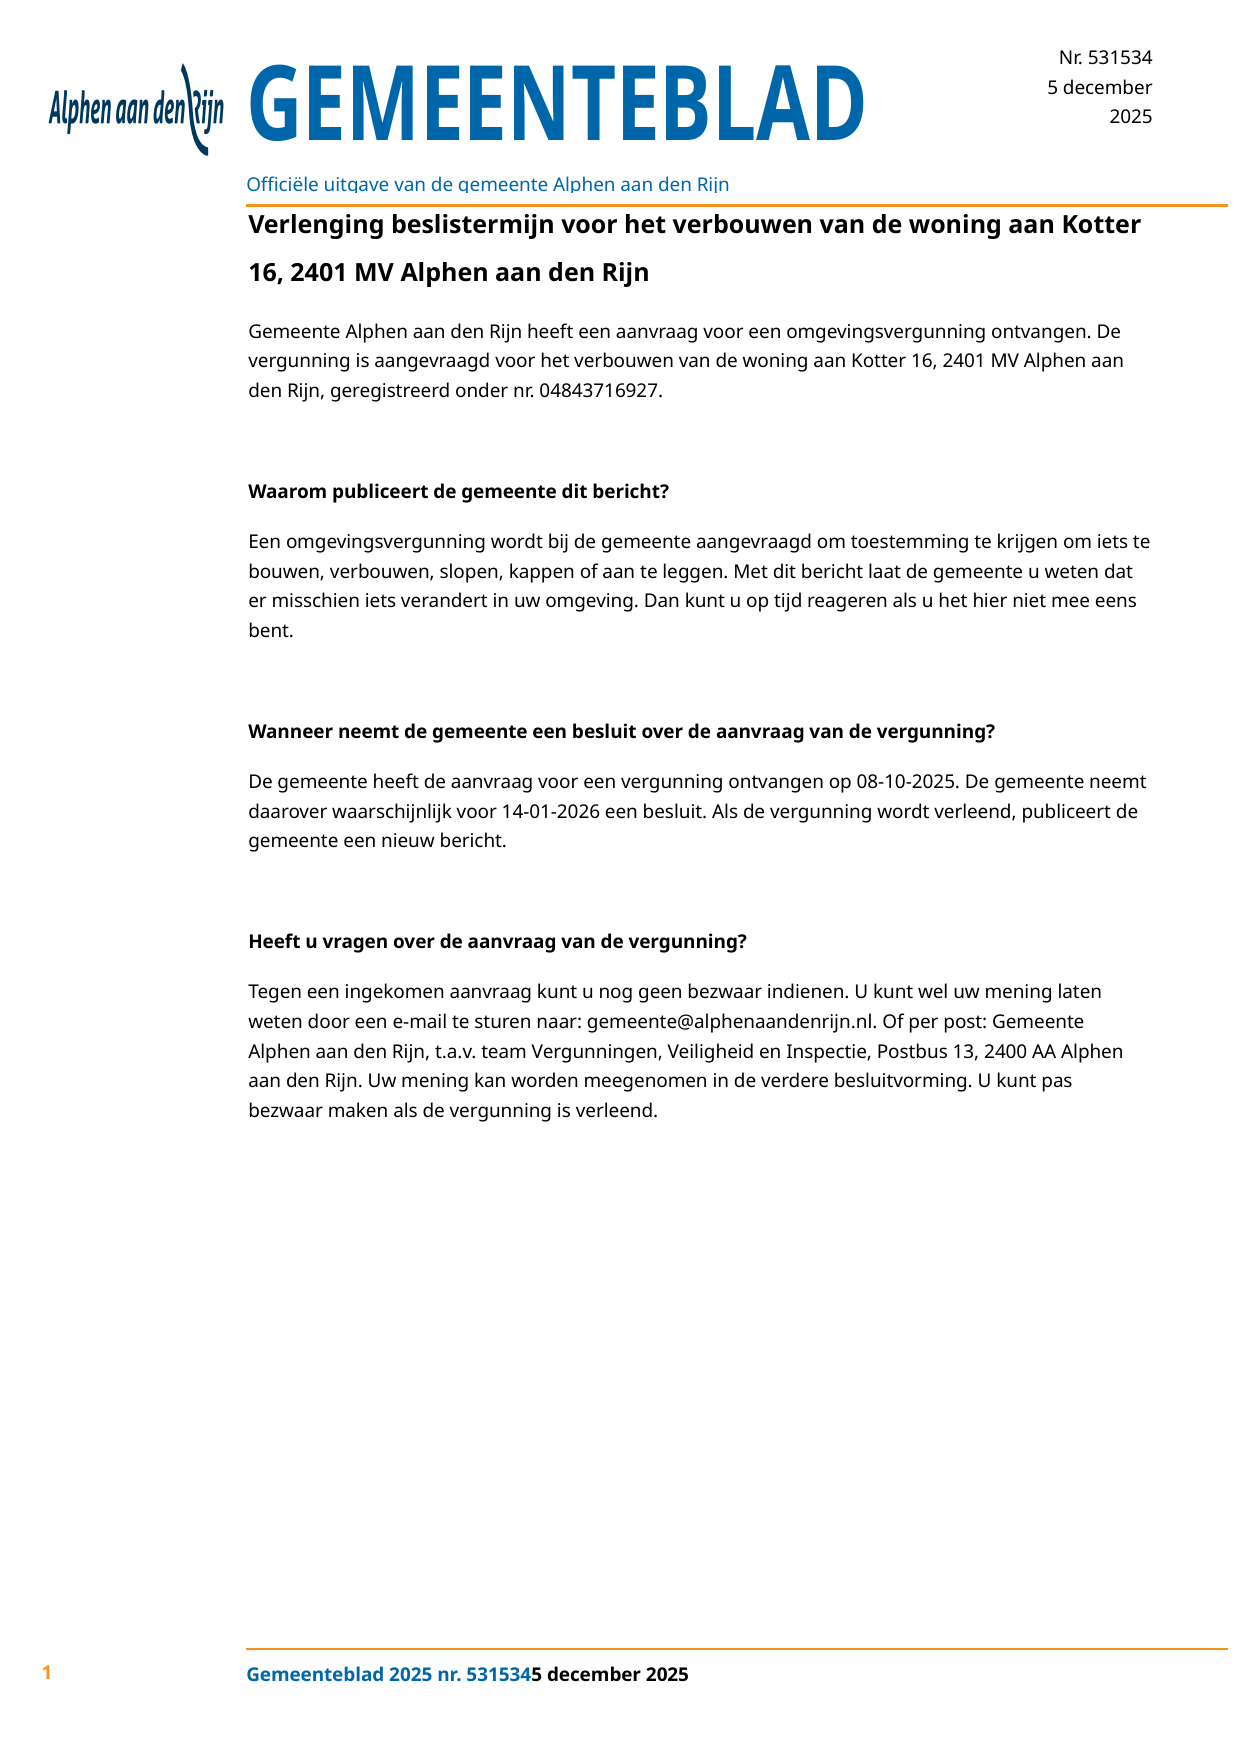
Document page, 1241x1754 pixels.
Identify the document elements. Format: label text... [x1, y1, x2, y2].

picture [41, 47, 231, 172]
text Verlenging beslistermijn voor het verbouwen van de woning aan Kotter 16, 2401 MV Alphen aan den Rijn [248, 207, 1152, 288]
text Tegen een ingekomen aanvraag kunt u nog geen bezwaar indienen. U kunt wel uw mening laten weten door een e-mail te sturen naar: gemeente@alphenaandenrijn.nl. Of per post: Gemeente Alphen aan den Rijn, t.a.v. team Vergunningen, Veiligheid en Inspectie, Postbus 13, 2400 AA Alphen aan den Rijn. Uw mening kan worden meegenomen in de verdere besluitvorming. U kunt pas bezwaar maken als de vergunning is verleend. [248, 979, 1152, 1123]
text Wanneer neemt de gemeente een besluit over de aanvraag van de vergunning? [248, 718, 1152, 744]
text De gemeente heeft de aanvraag voor een vergunning ontvangen op 08-10-2025. De gemeente neemt daarover waarschijnlijk voor 14-01-2026 een besluit. Als de vergunning wordt verleend, publiceert de gemeente een nieuw bericht. [248, 768, 1152, 853]
text Gemeente Alphen aan den Rijn heeft een aanvraag voor een omgevingsvergunning ontvangen. De vergunning is aangevraagd voor het verbouwen van de woning aan Kotter 16, 2401 MV Alphen aan den Rijn, geregistreerd onder nr. 04843716927. [248, 318, 1152, 403]
text Waarom publiceert de gemeente dit bericht? [248, 478, 1152, 504]
text Een omgevingsvergunning wordt bij de gemeente aangevraagd om toestemming te krijgen om iets te bouwen, verbouwen, slopen, kappen of aan te leggen. Met dit bericht laat de gemeente u weten dat er misschien iets verandert in uw omgeving. Dan kunt u op tijd reageren als u het hier niet mee eens bent. [248, 528, 1152, 643]
text Heeft u vragen over de aanvraag van de vergunning? [248, 928, 1152, 954]
